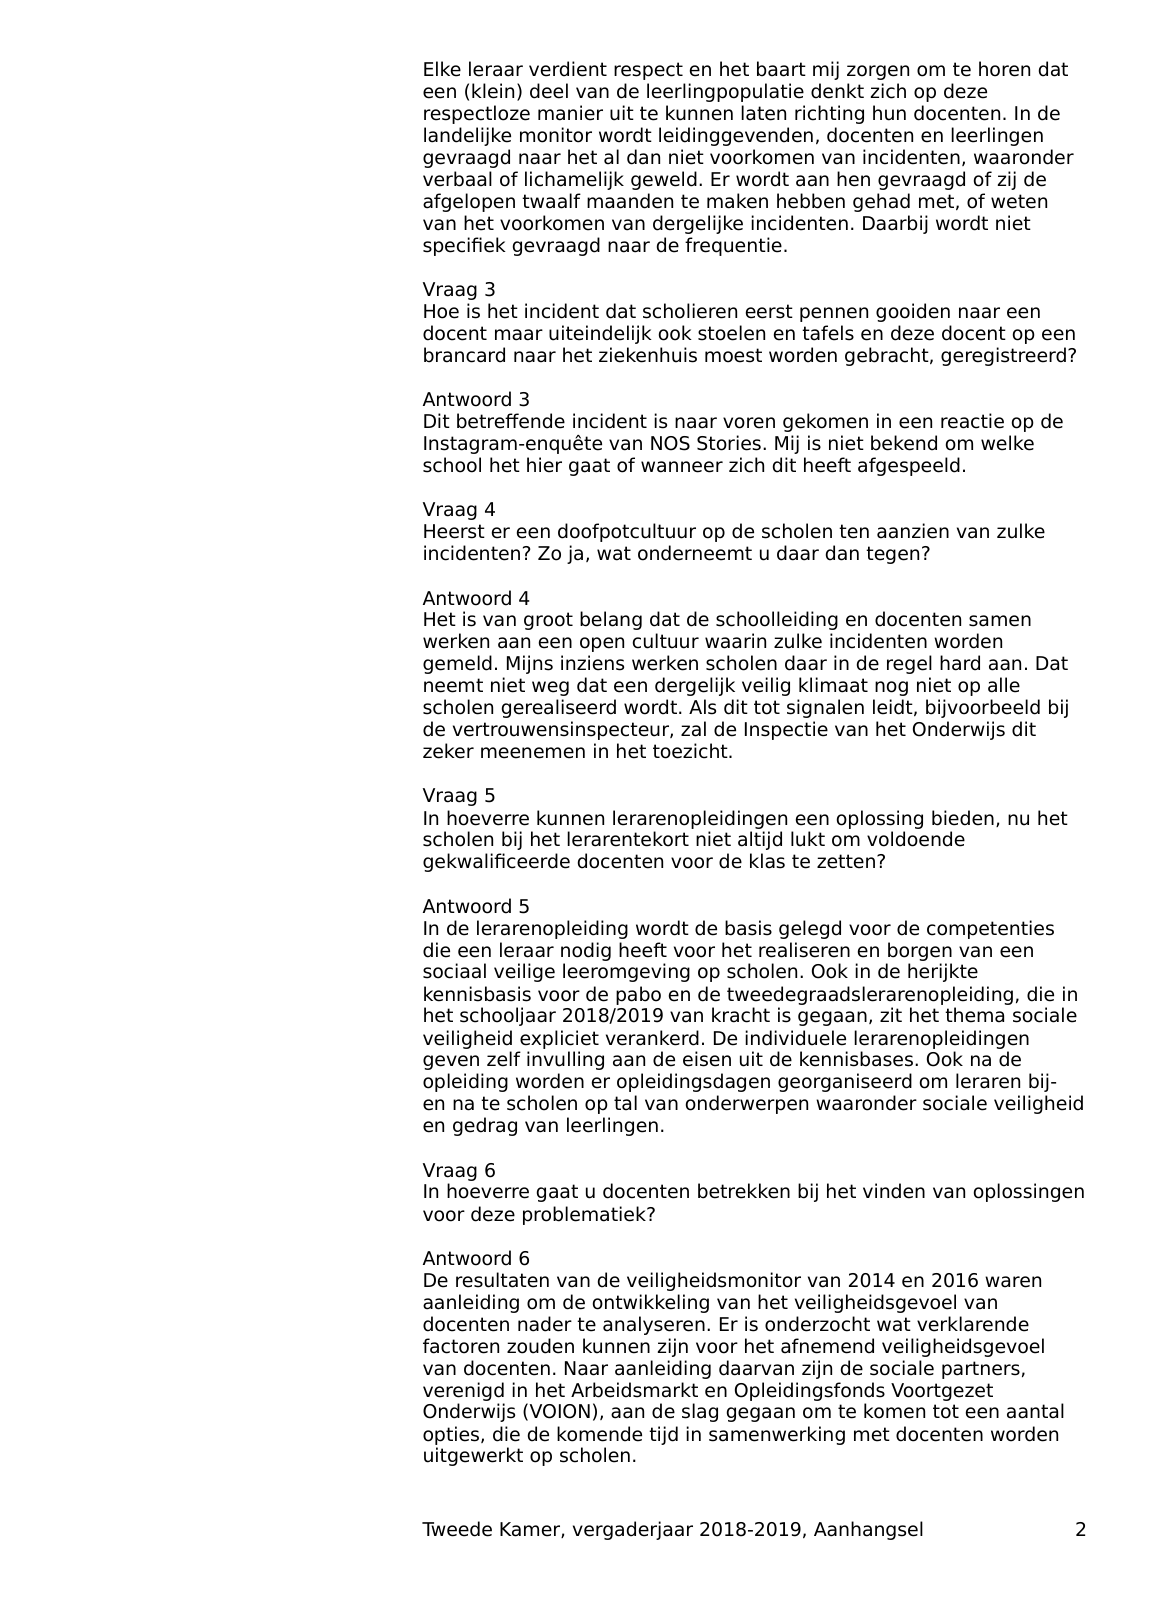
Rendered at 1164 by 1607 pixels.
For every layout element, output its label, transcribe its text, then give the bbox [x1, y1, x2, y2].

text In hoeverre kunnen lerarenopleidingen een oplossing bieden, nu het scholen bij het lerarentekort niet altijd lukt om voldoende gekwalificeerde docenten voor de klas te zetten? [422, 807, 1087, 873]
text Elke leraar verdient respect en het baart mij zorgen om te horen dat een (klein) deel van de leerlingpopulatie denkt zich op deze respectloze manier uit te kunnen laten richting hun docenten. In de landelijke monitor wordt leidinggevenden, docenten en leerlingen gevraagd naar het al dan niet voorkomen van incidenten, waaronder verbaal of lichamelijk geweld. Er wordt aan hen gevraagd of zij de afgelopen twaalf maanden te maken hebben gehad met, of weten van het voorkomen van dergelijke incidenten. Daarbij wordt niet specifiek gevraagd naar de frequentie. [422, 59, 1087, 257]
text Vraag 3 [422, 279, 1087, 301]
text Antwoord 6 [422, 1248, 1087, 1269]
text Hoe is het incident dat scholieren eerst pennen gooiden naar een docent maar uiteindelijk ook stoelen en tafels en deze docent op een brancard naar het ziekenhuis moest worden gebracht, geregistreerd? [422, 301, 1087, 367]
text Het is van groot belang dat de schoolleiding en docenten samen werken aan een open cultuur waarin zulke incidenten worden gemeld. Mijns inziens werken scholen daar in de regel hard aan. Dat neemt niet weg dat een dergelijk veilig klimaat nog niet op alle scholen gerealiseerd wordt. Als dit tot signalen leidt, bijvoorbeeld bij de vertrouwensinspecteur, zal de Inspectie van het Onderwijs dit zeker meenemen in het toezicht. [422, 609, 1087, 763]
text Antwoord 3 [422, 389, 1087, 411]
text In hoeverre gaat u docenten betrekken bij het vinden van oplossingen voor deze problematiek? [422, 1181, 1087, 1225]
text Dit betreffende incident is naar voren gekomen in een reactie op de Instagram-enquête van NOS Stories. Mij is niet bekend om welke school het hier gaat of wanneer zich dit heeft afgespeeld. [422, 411, 1087, 477]
text Antwoord 4 [422, 587, 1087, 609]
text Vraag 4 [422, 499, 1087, 521]
text Heerst er een doofpotcultuur op de scholen ten aanzien van zulke incidenten? Zo ja, wat onderneemt u daar dan tegen? [422, 521, 1087, 565]
text Vraag 5 [422, 785, 1087, 807]
text In de lerarenopleiding wordt de basis gelegd voor de competenties die een leraar nodig heeft voor het realiseren en borgen van een sociaal veilige leeromgeving op scholen. Ook in de herijkte kennisbasis voor de pabo en de tweedegraadslerarenopleiding, die in het schooljaar 2018/2019 van kracht is gegaan, zit het thema sociale veiligheid expliciet verankerd. De individuele lerarenopleidingen geven zelf invulling aan de eisen uit de kennisbases. Ook na de opleiding worden er opleidingsdagen georganiseerd om leraren bij- en na te scholen op tal van onderwerpen waaronder sociale veiligheid en gedrag van leerlingen. [422, 917, 1087, 1137]
text De resultaten van de veiligheidsmonitor van 2014 en 2016 waren aanleiding om de ontwikkeling van het veiligheidsgevoel van docenten nader te analyseren. Er is onderzocht wat verklarende factoren zouden kunnen zijn voor het afnemend veiligheidsgevoel van docenten. Naar aanleiding daarvan zijn de sociale partners, verenigd in het Arbeidsmarkt en Opleidingsfonds Voortgezet Onderwijs (VOION), aan de slag gegaan om te komen tot een aantal opties, die de komende tijd in samenwerking met docenten worden uitgewerkt op scholen. [422, 1269, 1087, 1467]
text Vraag 6 [422, 1159, 1087, 1181]
text Antwoord 5 [422, 896, 1087, 917]
